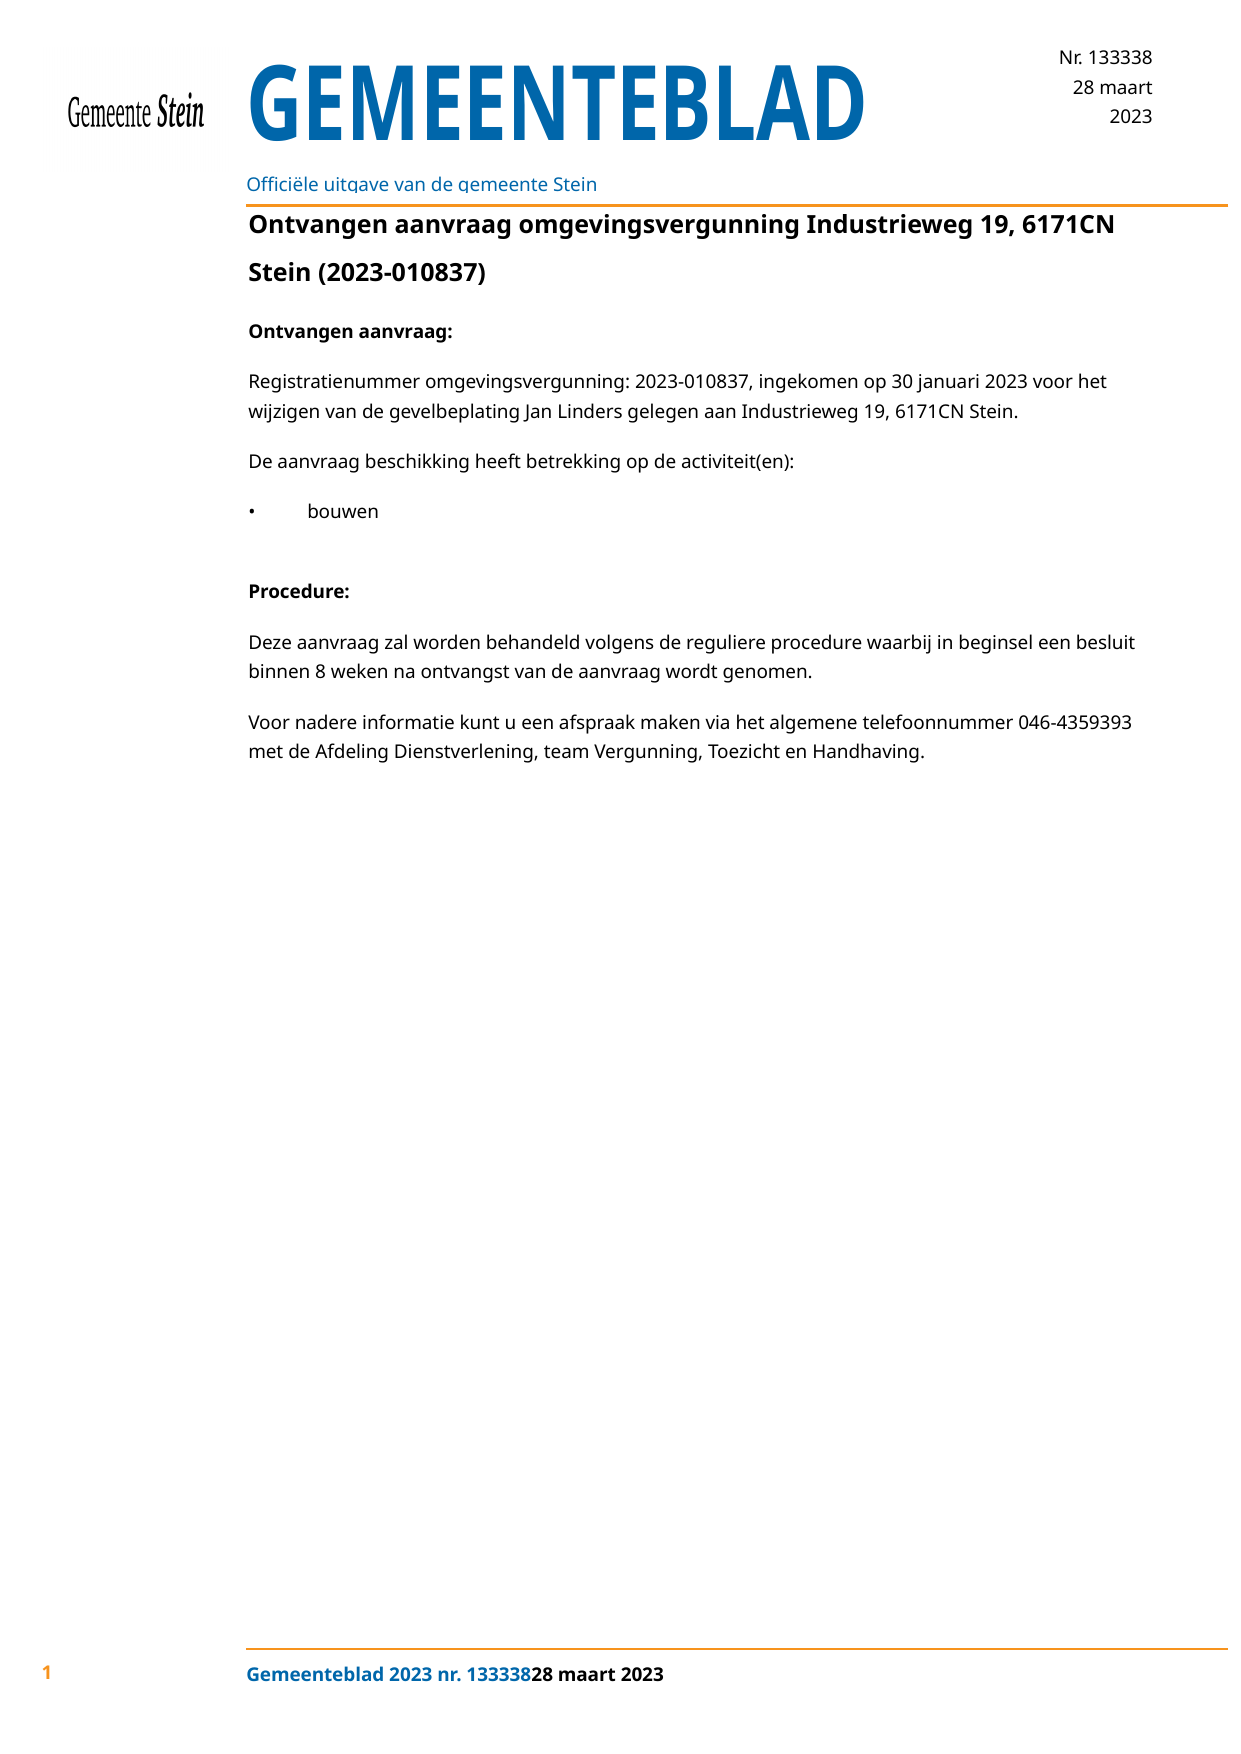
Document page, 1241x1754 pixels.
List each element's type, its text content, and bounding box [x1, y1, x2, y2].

text Deze aanvraag zal worden behandeld volgens de reguliere procedure waarbij in beginsel een besluit binnen 8 weken na ontvangst van de aanvraag wordt genomen. [248, 629, 1152, 684]
text Procedure: [248, 579, 1152, 604]
text Ontvangen aanvraag: [248, 318, 1152, 344]
text Registratienummer omgevingsvergunning: 2023-010837, ingekomen op 30 januari 2023 voor het wijzigen van de gevelbeplating Jan Linders gelegen aan Industrieweg 19, 6171CN Stein. [248, 368, 1152, 424]
text De aanvraag beschikking heeft betrekking op de activiteit(en): [248, 448, 1152, 474]
text Ontvangen aanvraag omgevingsvergunning Industrieweg 19, 6171CN Stein (2023-010837) [248, 207, 1152, 288]
list bouwen [248, 499, 1152, 524]
picture [41, 47, 231, 172]
text Voor nadere informatie kunt u een afspraak maken via het algemene telefoonnummer 046-4359393 met de Afdeling Dienstverlening, team Vergunning, Toezicht en Handhaving. [248, 709, 1152, 764]
